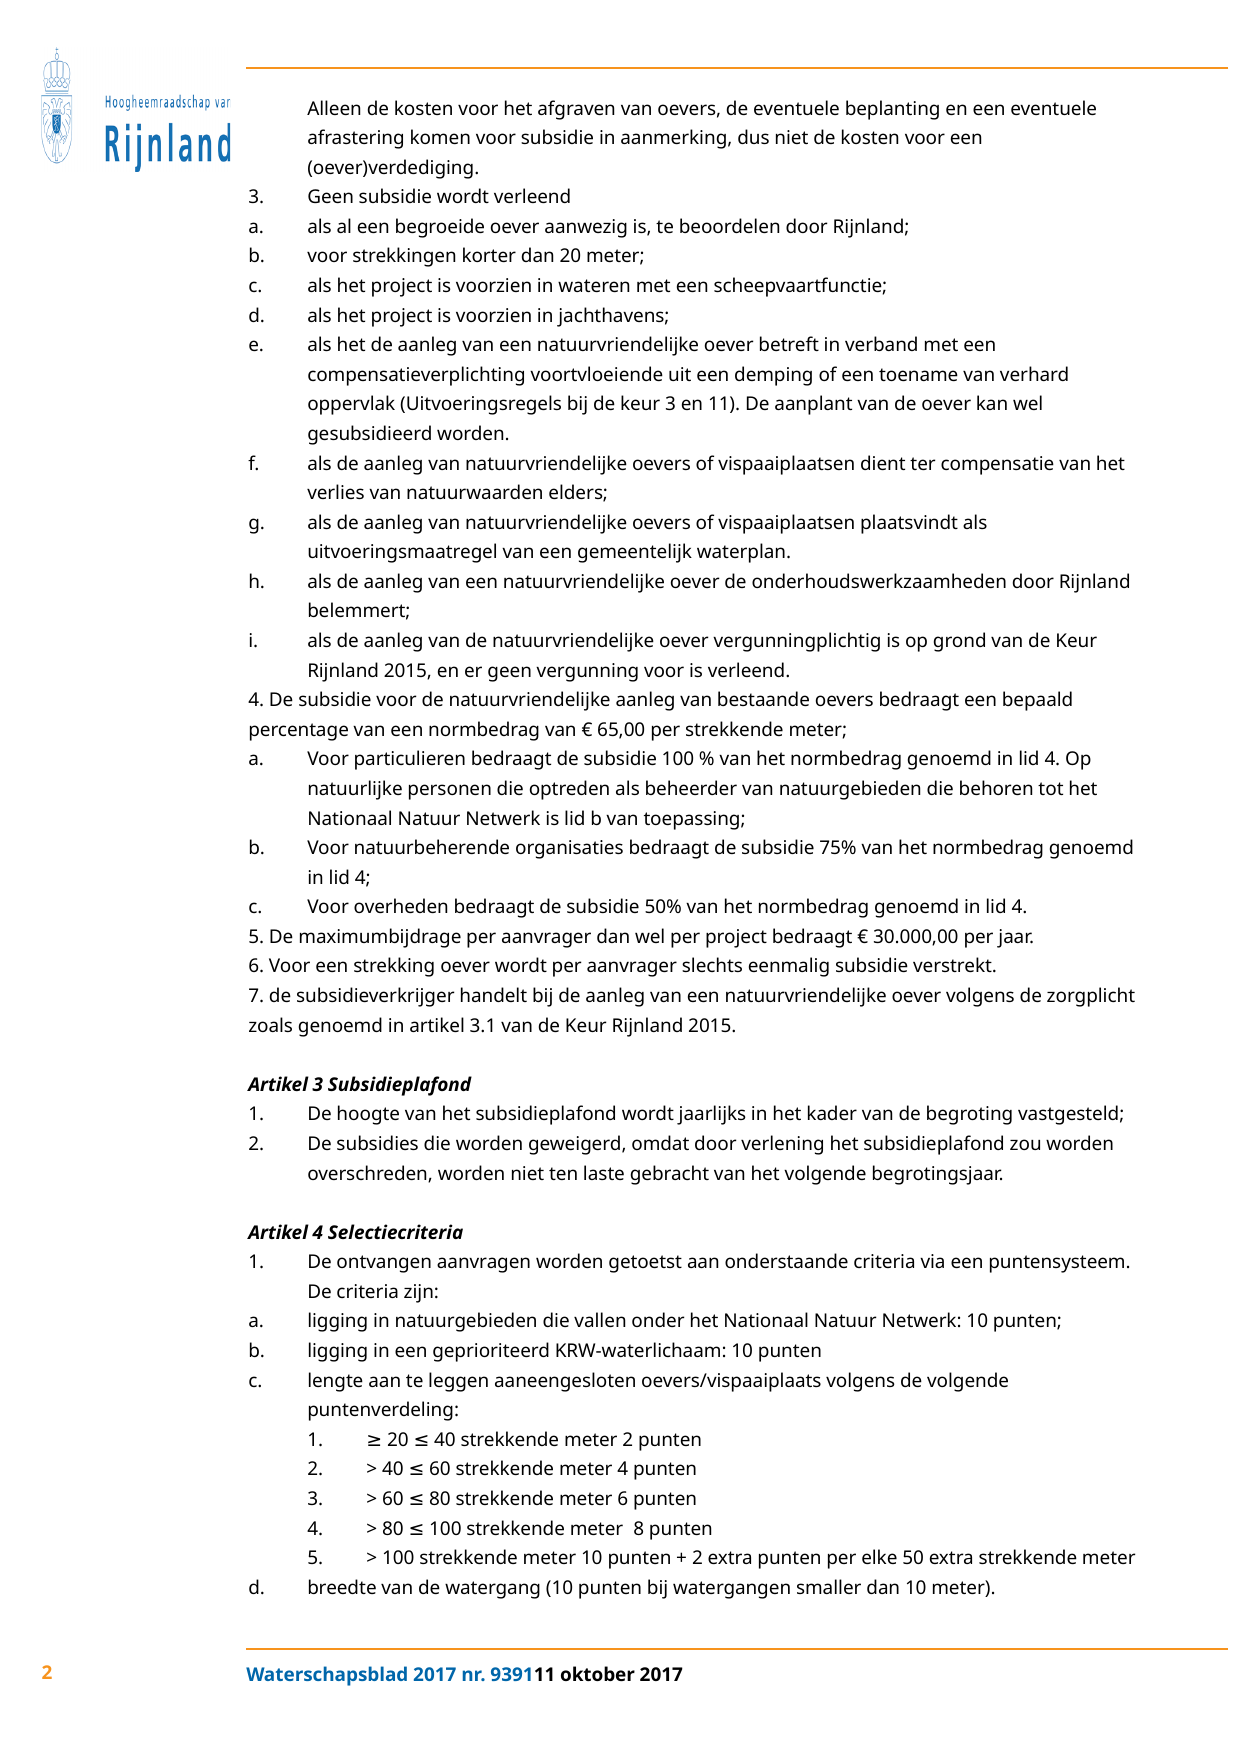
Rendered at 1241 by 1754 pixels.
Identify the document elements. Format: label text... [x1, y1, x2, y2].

list > 100 strekkende meter 10 punten + 2 extra punten per elke 50 extra strekkende meter [307, 1544, 1152, 1570]
list ligging in een geprioriteerd KRW-waterlichaam: 10 punten [248, 1337, 1152, 1363]
list > 60 ≤ 80 strekkende meter 6 punten [307, 1485, 1152, 1511]
list Geen subsidie wordt verleend [248, 183, 1152, 209]
list De hoogte van het subsidieplafond wordt jaarlijks in het kader van de begroting vastgesteld; [248, 1101, 1152, 1126]
list De subsidies die worden geweigerd, omdat door verlening het subsidieplafond zou worden overschreden, worden niet ten laste gebracht van het volgende begrotingsjaar. [248, 1130, 1152, 1186]
list Voor overheden bedraagt de subsidie 50% van het normbedrag genoemd in lid 4. [248, 893, 1152, 919]
list breedte van de watergang (10 punten bij watergangen smaller dan 10 meter). [248, 1574, 1152, 1600]
text 4. De subsidie voor de natuurvriendelijke aanleg van bestaande oevers bedraagt een bepaald percentage van een normbedrag van € 65,00 per strekkende meter; [248, 686, 1152, 742]
list ≥ 20 ≤ 40 strekkende meter 2 punten [307, 1426, 1152, 1452]
list Alleen de kosten voor het afgraven van oevers, de eventuele beplanting en een eventuele afrastering komen voor subsidie in aanmerking, dus niet de kosten voor een (oever)verdediging. [248, 95, 1152, 180]
list als de aanleg van een natuurvriendelijke oever de onderhoudswerkzaamheden door Rijnland belemmert; [248, 568, 1152, 623]
list voor strekkingen korter dan 20 meter; [248, 243, 1152, 268]
text Artikel 3 Subsidieplafond [248, 1071, 1152, 1097]
list als al een begroeide oever aanwezig is, te beoordelen door Rijnland; [248, 213, 1152, 239]
text 7. de subsidieverkrijger handelt bij de aanleg van een natuurvriendelijke oever volgens de zorgplicht zoals genoemd in artikel 3.1 van de Keur Rijnland 2015. [248, 982, 1152, 1038]
list als het de aanleg van een natuurvriendelijke oever betreft in verband met een compensatieverplichting voortvloeiende uit een demping of een toename van verhard oppervlak (Uitvoeringsregels bij de keur 3 en 11). De aanplant van de oever kan wel gesubsidieerd worden. [248, 331, 1152, 446]
list Voor particulieren bedraagt de subsidie 100 % van het normbedrag genoemd in lid 4. Op natuurlijke personen die optreden als beheerder van natuurgebieden die behoren tot het Nationaal Natuur Netwerk is lid b van toepassing; [248, 746, 1152, 831]
text 6. Voor een strekking oever wordt per aanvrager slechts eenmalig subsidie verstrekt. [248, 953, 1152, 978]
list > 80 ≤ 100 strekkende meter 8 punten [307, 1515, 1152, 1541]
picture [41, 47, 231, 172]
list ligging in natuurgebieden die vallen onder het Nationaal Natuur Netwerk: 10 punten; [248, 1308, 1152, 1333]
list > 40 ≤ 60 strekkende meter 4 punten [307, 1456, 1152, 1481]
list De ontvangen aanvragen worden getoetst aan onderstaande criteria via een puntensysteem. De criteria zijn: [248, 1248, 1152, 1304]
text Artikel 4 Selectiecriteria [248, 1219, 1152, 1245]
list Voor natuurbeherende organisaties bedraagt de subsidie 75% van het normbedrag genoemd in lid 4; [248, 834, 1152, 890]
list als de aanleg van natuurvriendelijke oevers of vispaaiplaatsen plaatsvindt als uitvoeringsmaatregel van een gemeentelijk waterplan. [248, 509, 1152, 564]
list lengte aan te leggen aaneengesloten oevers/vispaaiplaats volgens de volgende puntenverdeling: [248, 1367, 1152, 1422]
list als het project is voorzien in jachthavens; [248, 302, 1152, 328]
list als de aanleg van natuurvriendelijke oevers of vispaaiplaatsen dient ter compensatie van het verlies van natuurwaarden elders; [248, 450, 1152, 505]
list als de aanleg van de natuurvriendelijke oever vergunningplichtig is op grond van de Keur Rijnland 2015, en er geen vergunning voor is verleend. [248, 627, 1152, 683]
text 5. De maximumbijdrage per aanvrager dan wel per project bedraagt € 30.000,00 per jaar. [248, 923, 1152, 949]
list als het project is voorzien in wateren met een scheepvaartfunctie; [248, 272, 1152, 298]
